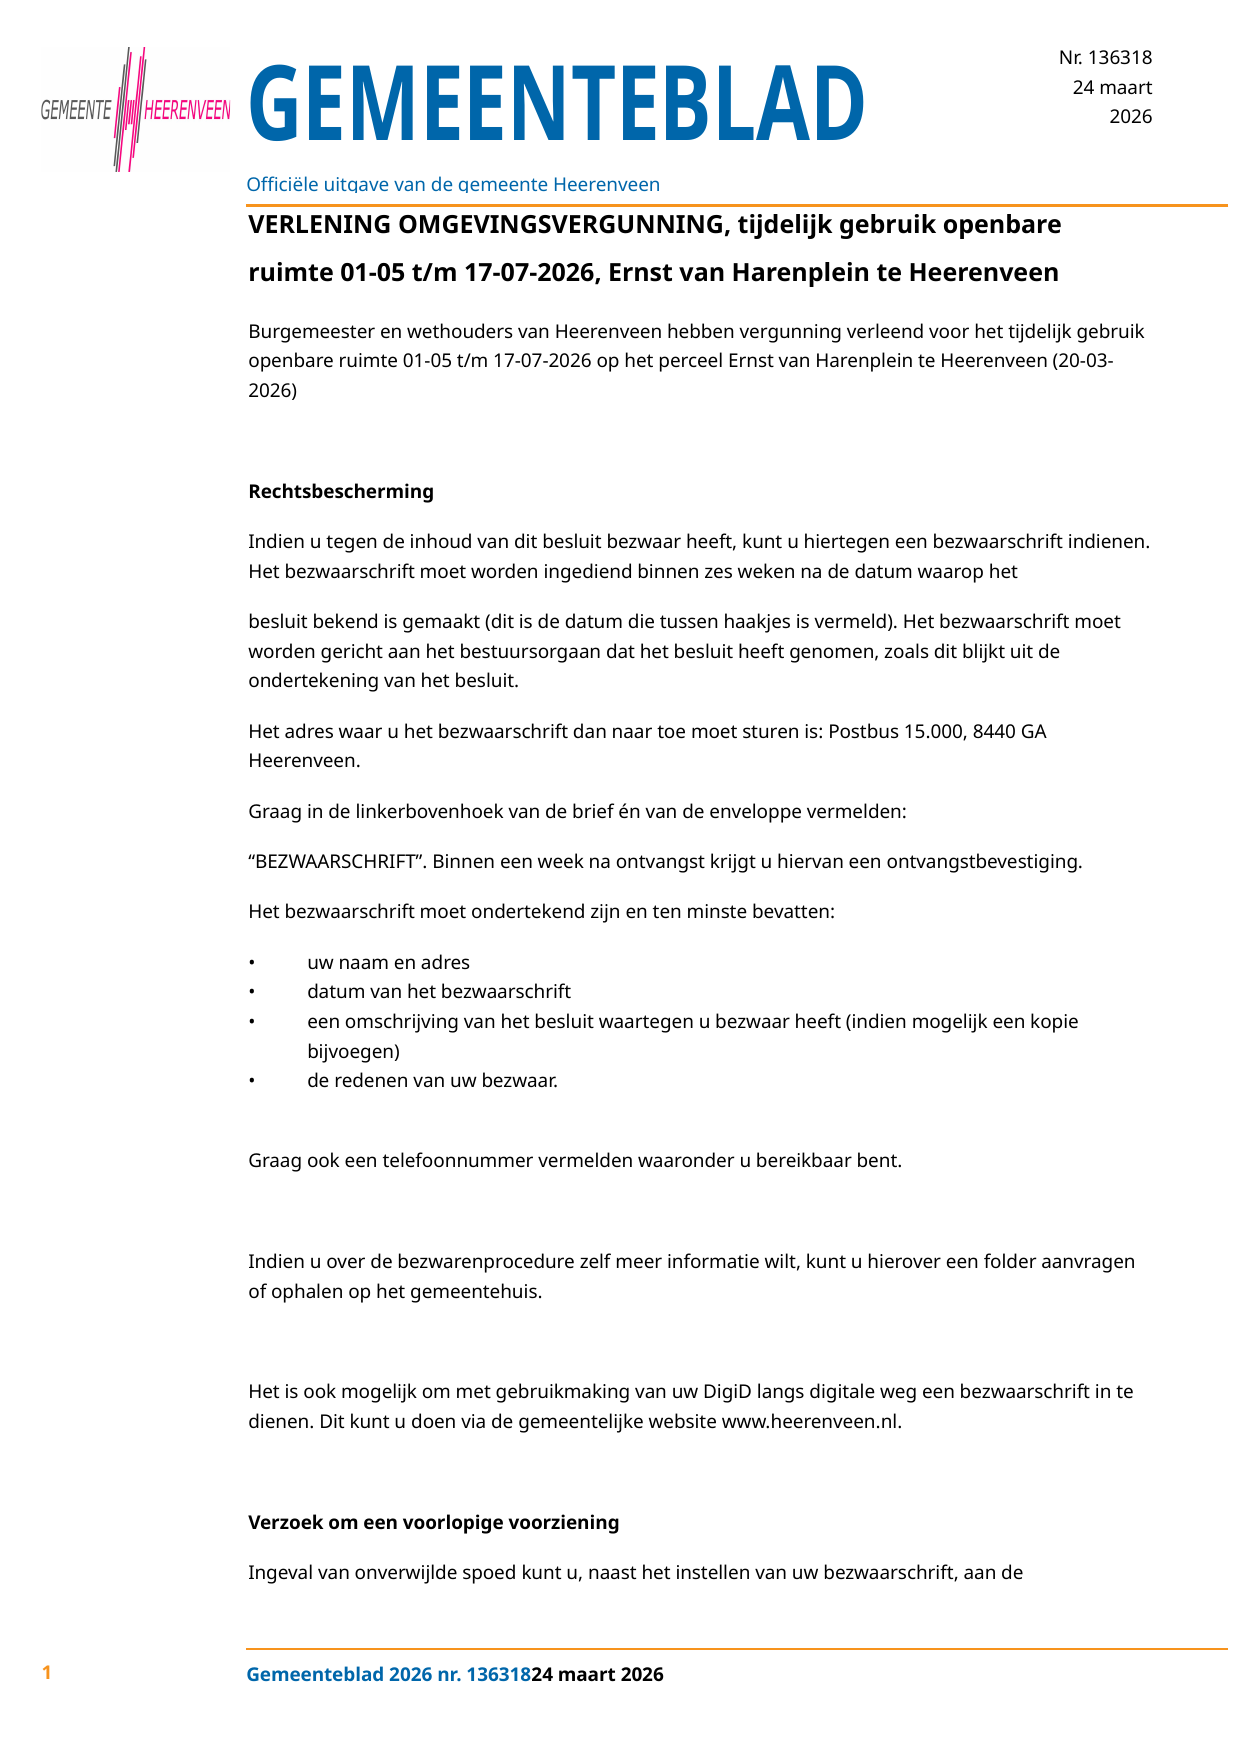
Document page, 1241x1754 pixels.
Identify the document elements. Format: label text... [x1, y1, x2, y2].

text Graag ook een telefoonnummer vermelden waaronder u bereikbaar bent. [248, 1147, 1152, 1173]
text Indien u tegen de inhoud van dit besluit bezwaar heeft, kunt u hiertegen een bezwaarschrift indienen. Het bezwaarschrift moet worden ingediend binnen zes weken na de datum waarop het [248, 528, 1152, 584]
list de redenen van uw bezwaar. [248, 1067, 1152, 1093]
picture [41, 47, 231, 172]
text Het adres waar u het bezwaarschrift dan naar toe moet sturen is: Postbus 15.000, 8440 GA Heerenveen. [248, 718, 1152, 773]
text Indien u over de bezwarenprocedure zelf meer informatie wilt, kunt u hierover een folder aanvragen of ophalen op het gemeentehuis. [248, 1248, 1152, 1304]
text Ingeval van onverwijlde spoed kunt u, naast het instellen van uw bezwaarschrift, aan de [248, 1559, 1152, 1585]
text Verzoek om een voorlopige voorziening [248, 1509, 1152, 1535]
list datum van het bezwaarschrift [248, 979, 1152, 1004]
list uw naam en adres [248, 949, 1152, 975]
list een omschrijving van het besluit waartegen u bezwaar heeft (indien mogelijk een kopie bijvoegen) [248, 1008, 1152, 1064]
text VERLENING OMGEVINGSVERGUNNING, tijdelijk gebruik openbare ruimte 01-05 t/m 17-07-2026, Ernst van Harenplein te Heerenveen [248, 207, 1152, 288]
text “BEZWAARSCHRIFT”. Binnen een week na ontvangst krijgt u hiervan een ontvangstbevestiging. [248, 848, 1152, 874]
text Het is ook mogelijk om met gebruikmaking van uw DigiD langs digitale weg een bezwaarschrift in te dienen. Dit kunt u doen via de gemeentelijke website www.heerenveen.nl. [248, 1379, 1152, 1434]
text Rechtsbescherming [248, 478, 1152, 504]
text Het bezwaarschrift moet ondertekend zijn en ten minste bevatten: [248, 899, 1152, 924]
text Burgemeester en wethouders van Heerenveen hebben vergunning verleend voor het tijdelijk gebruik openbare ruimte 01-05 t/m 17-07-2026 op het perceel Ernst van Harenplein te Heerenveen (20-03-2026) [248, 318, 1152, 403]
text Graag in de linkerbovenhoek van de brief én van de enveloppe vermelden: [248, 798, 1152, 824]
text besluit bekend is gemaakt (dit is de datum die tussen haakjes is vermeld). Het bezwaarschrift moet worden gericht aan het bestuursorgaan dat het besluit heeft genomen, zoals dit blijkt uit de ondertekening van het besluit. [248, 608, 1152, 693]
